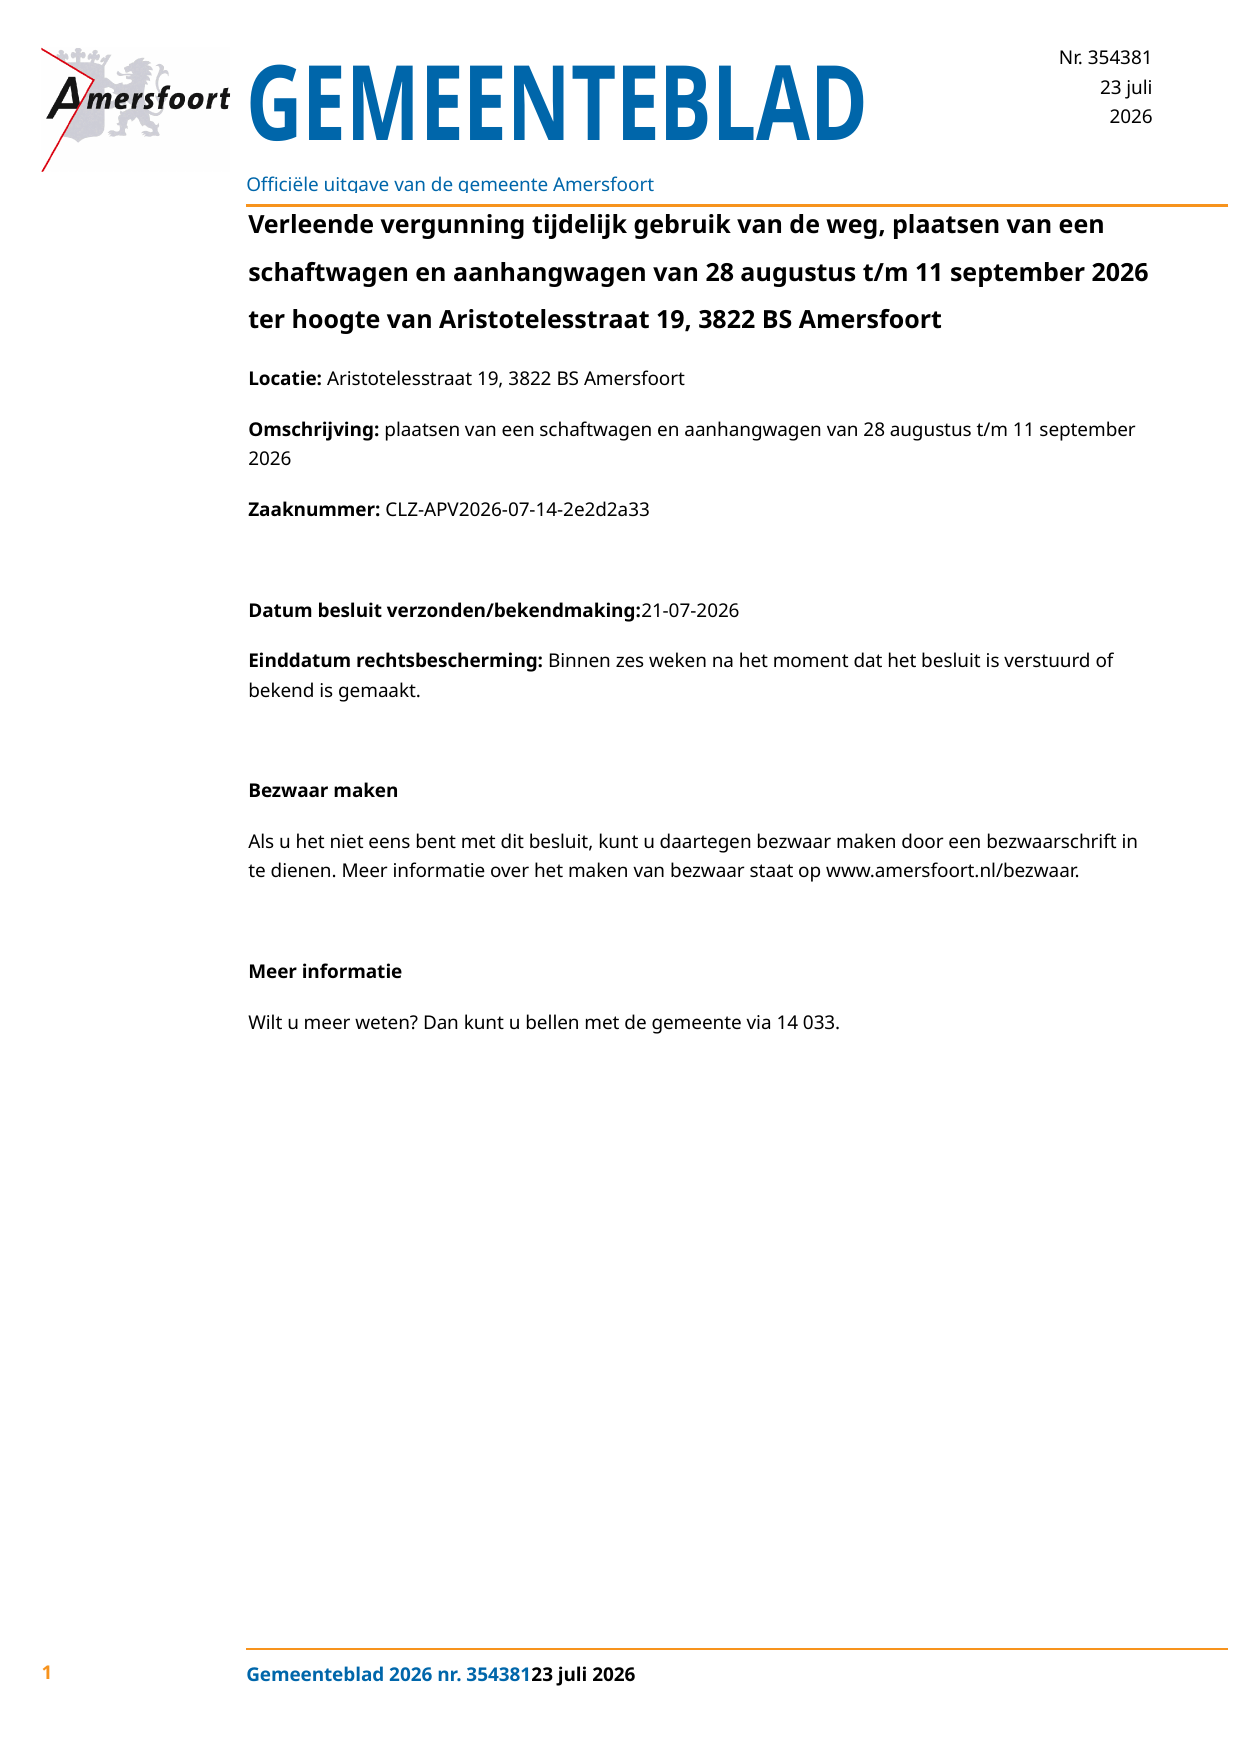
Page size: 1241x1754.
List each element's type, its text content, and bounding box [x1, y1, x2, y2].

text Verleende vergunning tijdelijk gebruik van de weg, plaatsen van een schaftwagen en aanhangwagen van 28 augustus t/m 11 september 2026 ter hoogte van Aristotelesstraat 19, 3822 BS Amersfoort [248, 207, 1152, 336]
text Einddatum rechtsbescherming: Binnen zes weken na het moment dat het besluit is verstuurd of bekend is gemaakt. [248, 647, 1152, 702]
text Zaaknummer: CLZ-APV2026-07-14-2e2d2a33 [248, 496, 1152, 522]
picture [41, 47, 231, 172]
text Datum besluit verzonden/bekendmaking:21-07-2026 [248, 597, 1152, 622]
text Locatie: Aristotelesstraat 19, 3822 BS Amersfoort [248, 366, 1152, 391]
text Meer informatie [248, 958, 1152, 984]
text Wilt u meer weten? Dan kunt u bellen met de gemeente via 14 033. [248, 1009, 1152, 1034]
text Bezwaar maken [248, 778, 1152, 803]
text Omschrijving: plaatsen van een schaftwagen en aanhangwagen van 28 augustus t/m 11 september 2026 [248, 416, 1152, 471]
text Als u het niet eens bent met dit besluit, kunt u daartegen bezwaar maken door een bezwaarschrift in te dienen. Meer informatie over het maken van bezwaar staat op www.amersfoort.nl/bezwaar. [248, 828, 1152, 883]
